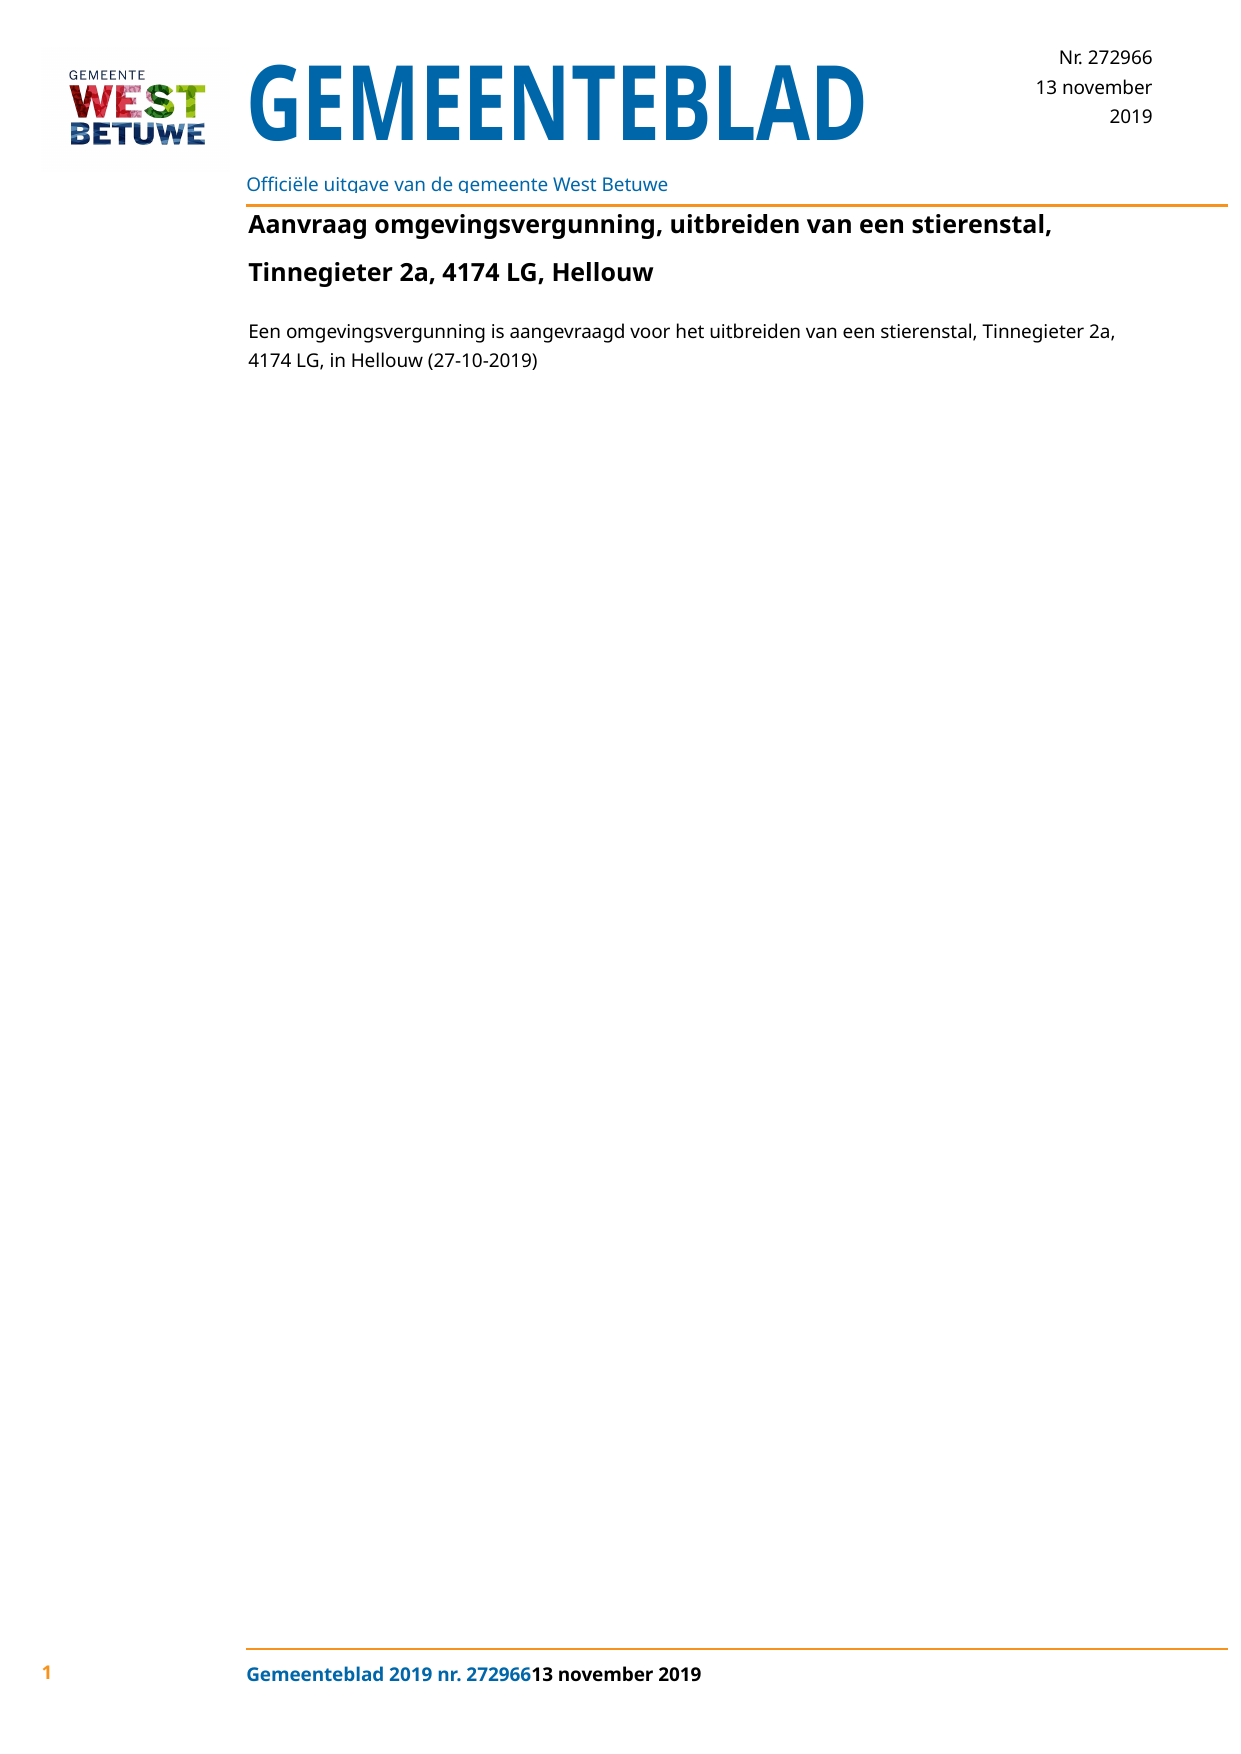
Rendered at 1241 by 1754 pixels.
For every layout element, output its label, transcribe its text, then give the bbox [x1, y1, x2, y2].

text Aanvraag omgevingsvergunning, uitbreiden van een stierenstal, Tinnegieter 2a, 4174 LG, Hellouw [248, 207, 1152, 288]
picture [41, 47, 231, 172]
text Een omgevingsvergunning is aangevraagd voor het uitbreiden van een stierenstal, Tinnegieter 2a, 4174 LG, in Hellouw (27-10-2019) [248, 318, 1152, 373]
